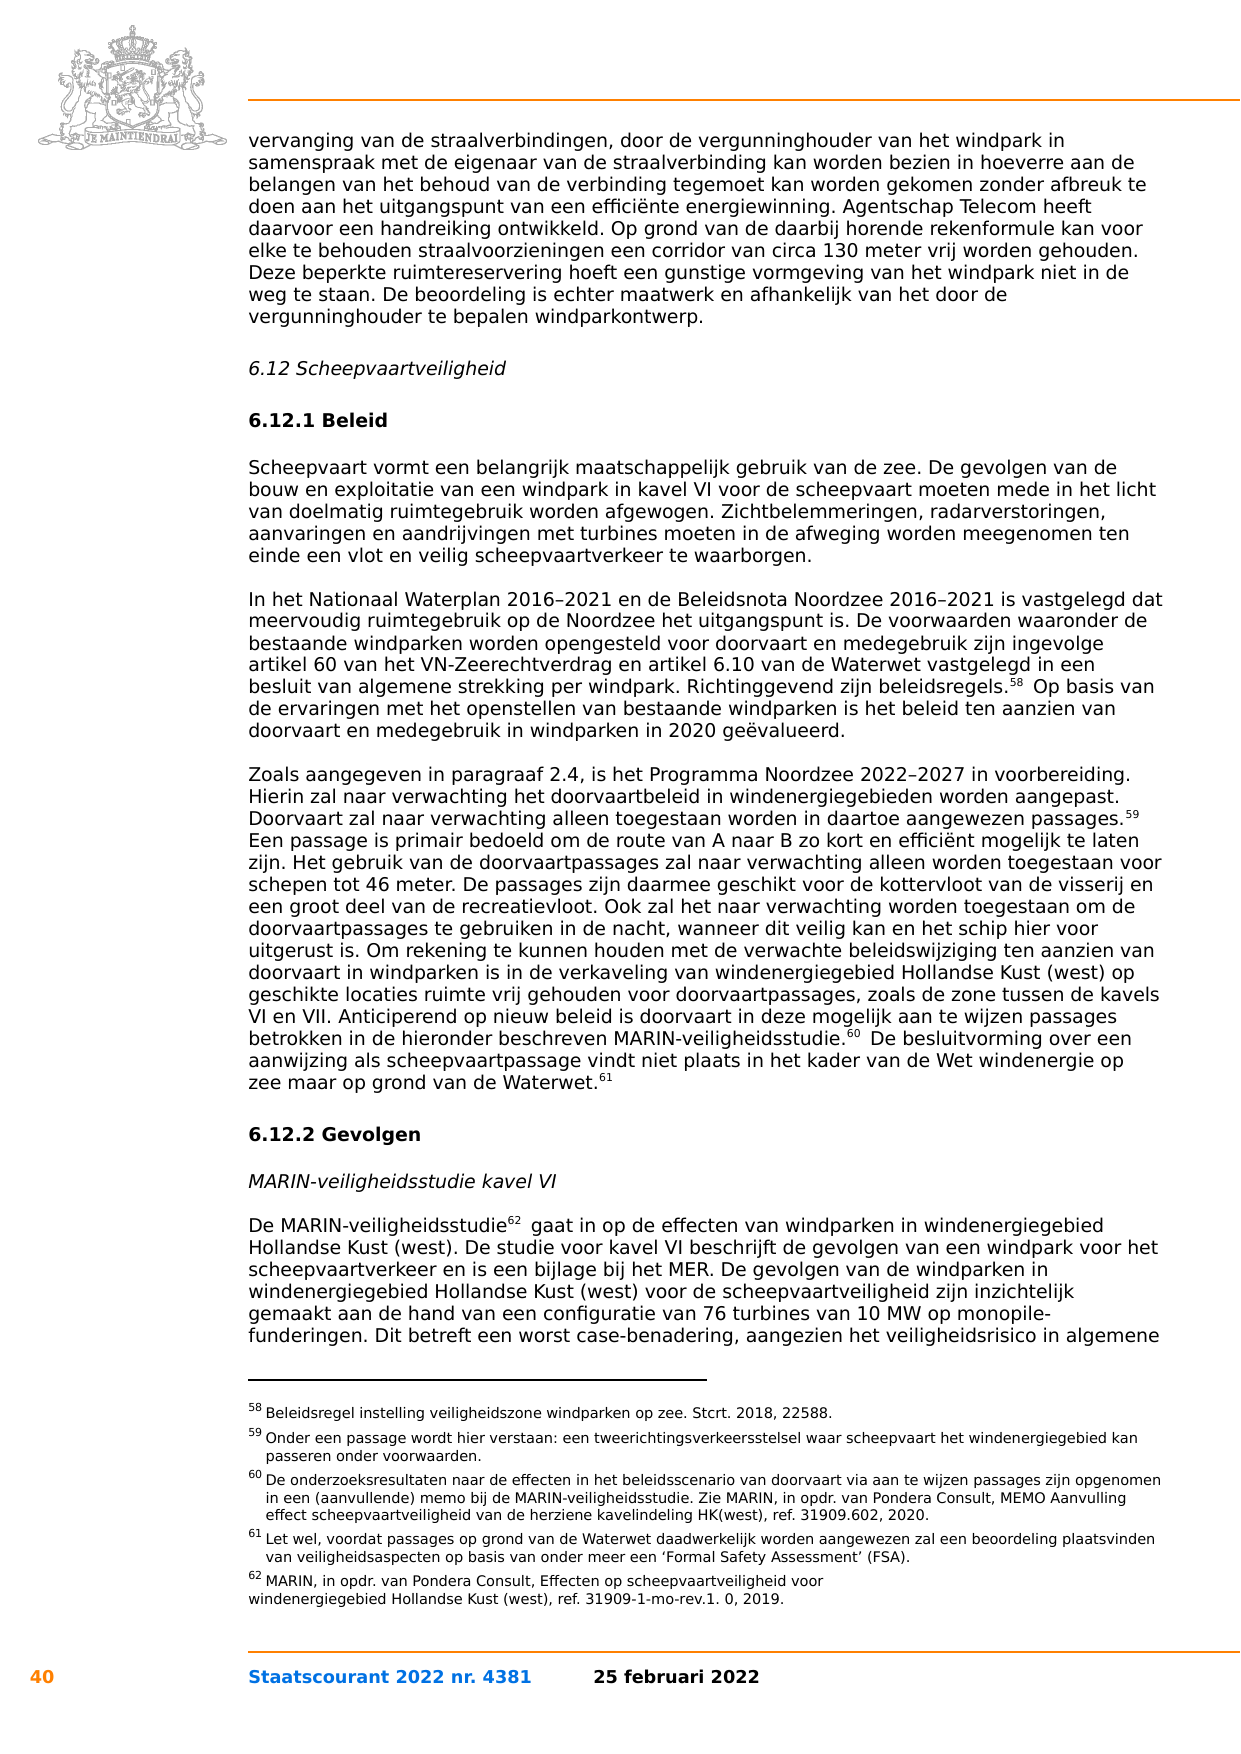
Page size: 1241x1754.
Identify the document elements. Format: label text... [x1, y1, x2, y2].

text Beleidsregel instelling veiligheidszone windparken op zee. Stcrt. 2018, 22588. [248, 1401, 1163, 1423]
subtitle 6.12.1 Beleid [248, 410, 1163, 432]
text Let wel, voordat passages op grond van de Waterwet daadwerkelijk worden aangewezen zal een beoordeling plaatsvinden van veiligheidsaspecten op basis van onder meer een ‘Formal Safety Assessment’ (FSA). [248, 1527, 1163, 1566]
text Onder een passage wordt hier verstaan: een tweerichtingsverkeersstelsel waar scheepvaart het windenergiegebied kan passeren onder voorwaarden. [248, 1426, 1163, 1465]
subtitle MARIN-veiligheidsstudie kavel VI [248, 1171, 1163, 1193]
text MARIN, in opdr. van Pondera Consult, Effecten op scheepvaartveiligheid voor [248, 1569, 1163, 1591]
text De MARIN-veiligheidsstudie gaat in op de effecten van windparken in windenergiegebied Hollandse Kust (west). De studie voor kavel VI beschrijft de gevolgen van een windpark voor het scheepvaartverkeer en is een bijlage bij het MER. De gevolgen van de windparken in windenergiegebied Hollandse Kust (west) voor de scheepvaartveiligheid zijn inzichtelijk gemaakt aan de hand van een configuratie van 76 turbines van 10 MW op monopile-funderingen. Dit betreft een worst case-benadering, aangezien het veiligheidsrisico in algemene [248, 1215, 1163, 1347]
text De onderzoeksresultaten naar de effecten in het beleidsscenario van doorvaart via aan te wijzen passages zijn opgenomen in een (aanvullende) memo bij de MARIN-veiligheidsstudie. Zie MARIN, in opdr. van Pondera Consult, MEMO Aanvulling effect scheepvaartveiligheid van de herziene kavelindeling HK(west), ref. 31909.602, 2020. [248, 1468, 1163, 1524]
subtitle 6.12 Scheepvaartveiligheid [248, 358, 1163, 380]
picture [38, 25, 227, 150]
text Scheepvaart vormt een belangrijk maatschappelijk gebruik van de zee. De gevolgen van de bouw en exploitatie van een windpark in kavel VI voor de scheepvaart moeten mede in het licht van doelmatig ruimtegebruik worden afgewogen. Zichtbelemmeringen, radarverstoringen, aanvaringen en aandrijvingen met turbines moeten in de afweging worden meegenomen ten einde een vlot en veilig scheepvaartverkeer te waarborgen. [248, 457, 1163, 567]
text windenergiegebied Hollandse Kust (west), ref. 31909-1-mo-rev.1. 0, 2019. [248, 1591, 1163, 1608]
text vervanging van de straalverbindingen, door de vergunninghouder van het windpark in samenspraak met de eigenaar van de straalverbinding kan worden bezien in hoeverre aan de belangen van het behoud van de verbinding tegemoet kan worden gekomen zonder afbreuk te doen aan het uitgangspunt van een efficiënte energiewinning. Agentschap Telecom heeft daarvoor een handreiking ontwikkeld. Op grond van de daarbij horende rekenformule kan voor elke te behouden straalvoorzieningen een corridor van circa 130 meter vrij worden gehouden. Deze beperkte ruimtereservering hoeft een gunstige vormgeving van het windpark niet in de weg te staan. De beoordeling is echter maatwerk en afhankelijk van het door de vergunninghouder te bepalen windparkontwerp. [248, 130, 1163, 328]
text In het Nationaal Waterplan 2016–2021 en de Beleidsnota Noordzee 2016–2021 is vastgelegd dat meervoudig ruimtegebruik op de Noordzee het uitgangspunt is. De voorwaarden waaronder de bestaande windparken worden opengesteld voor doorvaart en medegebruik zijn ingevolge artikel 60 van het VN-Zeerechtverdrag en artikel 6.10 van de Waterwet vastgelegd in een besluit van algemene strekking per windpark. Richtinggevend zijn beleidsregels. Op basis van de ervaringen met het openstellen van bestaande windparken is het beleid ten aanzien van doorvaart en medegebruik in windparken in 2020 geëvalueerd. [248, 588, 1163, 742]
subtitle 6.12.2 Gevolgen [248, 1124, 1163, 1146]
text Zoals aangegeven in paragraaf 2.4, is het Programma Noordzee 2022–2027 in voorbereiding. Hierin zal naar verwachting het doorvaartbeleid in windenergiegebieden worden aangepast. Doorvaart zal naar verwachting alleen toegestaan worden in daartoe aangewezen passages. Een passage is primair bedoeld om de route van A naar B zo kort en efficiënt mogelijk te laten zijn. Het gebruik van de doorvaartpassages zal naar verwachting alleen worden toegestaan voor schepen tot 46 meter. De passages zijn daarmee geschikt voor de kottervloot van de visserij en een groot deel van de recreatievloot. Ook zal het naar verwachting worden toegestaan om de doorvaartpassages te gebruiken in de nacht, wanneer dit veilig kan en het schip hier voor uitgerust is. Om rekening te kunnen houden met de verwachte beleidswijziging ten aanzien van doorvaart in windparken is in de verkaveling van windenergiegebied Hollandse Kust (west) op geschikte locaties ruimte vrij gehouden voor doorvaartpassages, zoals de zone tussen de kavels VI en VII. Anticiperend op nieuw beleid is doorvaart in deze mogelijk aan te wijzen passages betrokken in de hieronder beschreven MARIN-veiligheidsstudie. De besluitvorming over een aanwijzing als scheepvaartpassage vindt niet plaats in het kader van de Wet windenergie op zee maar op grond van de Waterwet. [248, 764, 1163, 1094]
